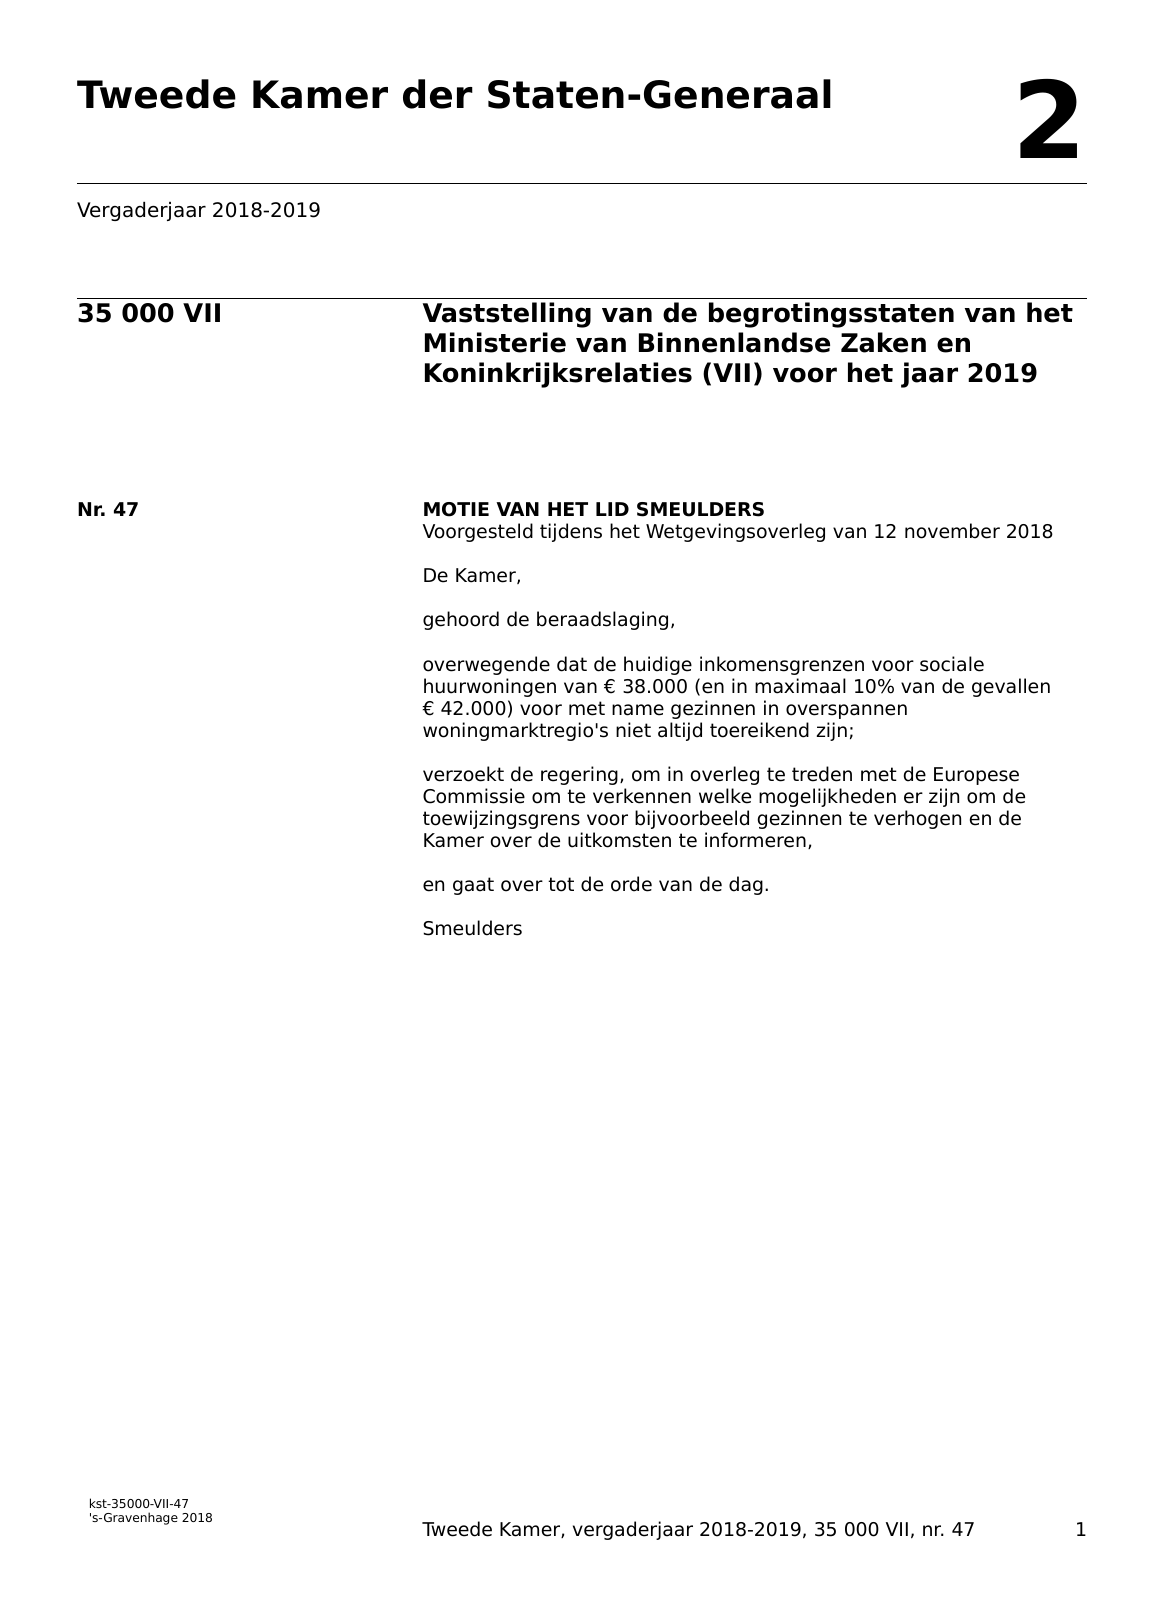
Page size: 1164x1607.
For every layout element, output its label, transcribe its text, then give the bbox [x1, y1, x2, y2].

text en gaat over tot de orde van de dag. [422, 874, 1087, 896]
text Smeulders [422, 918, 1087, 940]
text overwegende dat de huidige inkomensgrenzen voor sociale huurwoningen van € 38.000 (en in maximaal 10% van de gevallen € 42.000) voor met name gezinnen in overspannen woningmarktregio's niet altijd toereikend zijn; [422, 653, 1087, 741]
table_header Tweede Kamer der Staten-Generaal [77, 59, 886, 183]
table_header 2 [886, 59, 1087, 183]
table_cell Vergaderjaar 2018-2019 [77, 184, 1087, 298]
text verzoekt de regering, om in overleg te treden met de Europese Commissie om te verkennen welke mogelijkheden er zijn om de toewijzingsgrens voor bijvoorbeeld gezinnen te verhogen en de Kamer over de uitkomsten te informeren, [422, 764, 1087, 852]
text De Kamer, [422, 565, 1087, 587]
text kst-35000-VII-47 [88, 1497, 323, 1511]
subtitle 35 000 VII Vaststelling van de begrotingsstaten van het Ministerie van Binnenlandse Zaken en Koninkrijksrelaties (VII) voor het jaar 2019 [77, 299, 1087, 388]
text gehoord de beraadslaging, [422, 609, 1087, 631]
subtitle Nr. 47 MOTIE VAN HET LID SMEULDERS [77, 499, 1087, 521]
text 's-Gravenhage 2018 [88, 1511, 323, 1525]
text Voorgesteld tijdens het Wetgevingsoverleg van 12 november 2018 [422, 521, 1087, 543]
